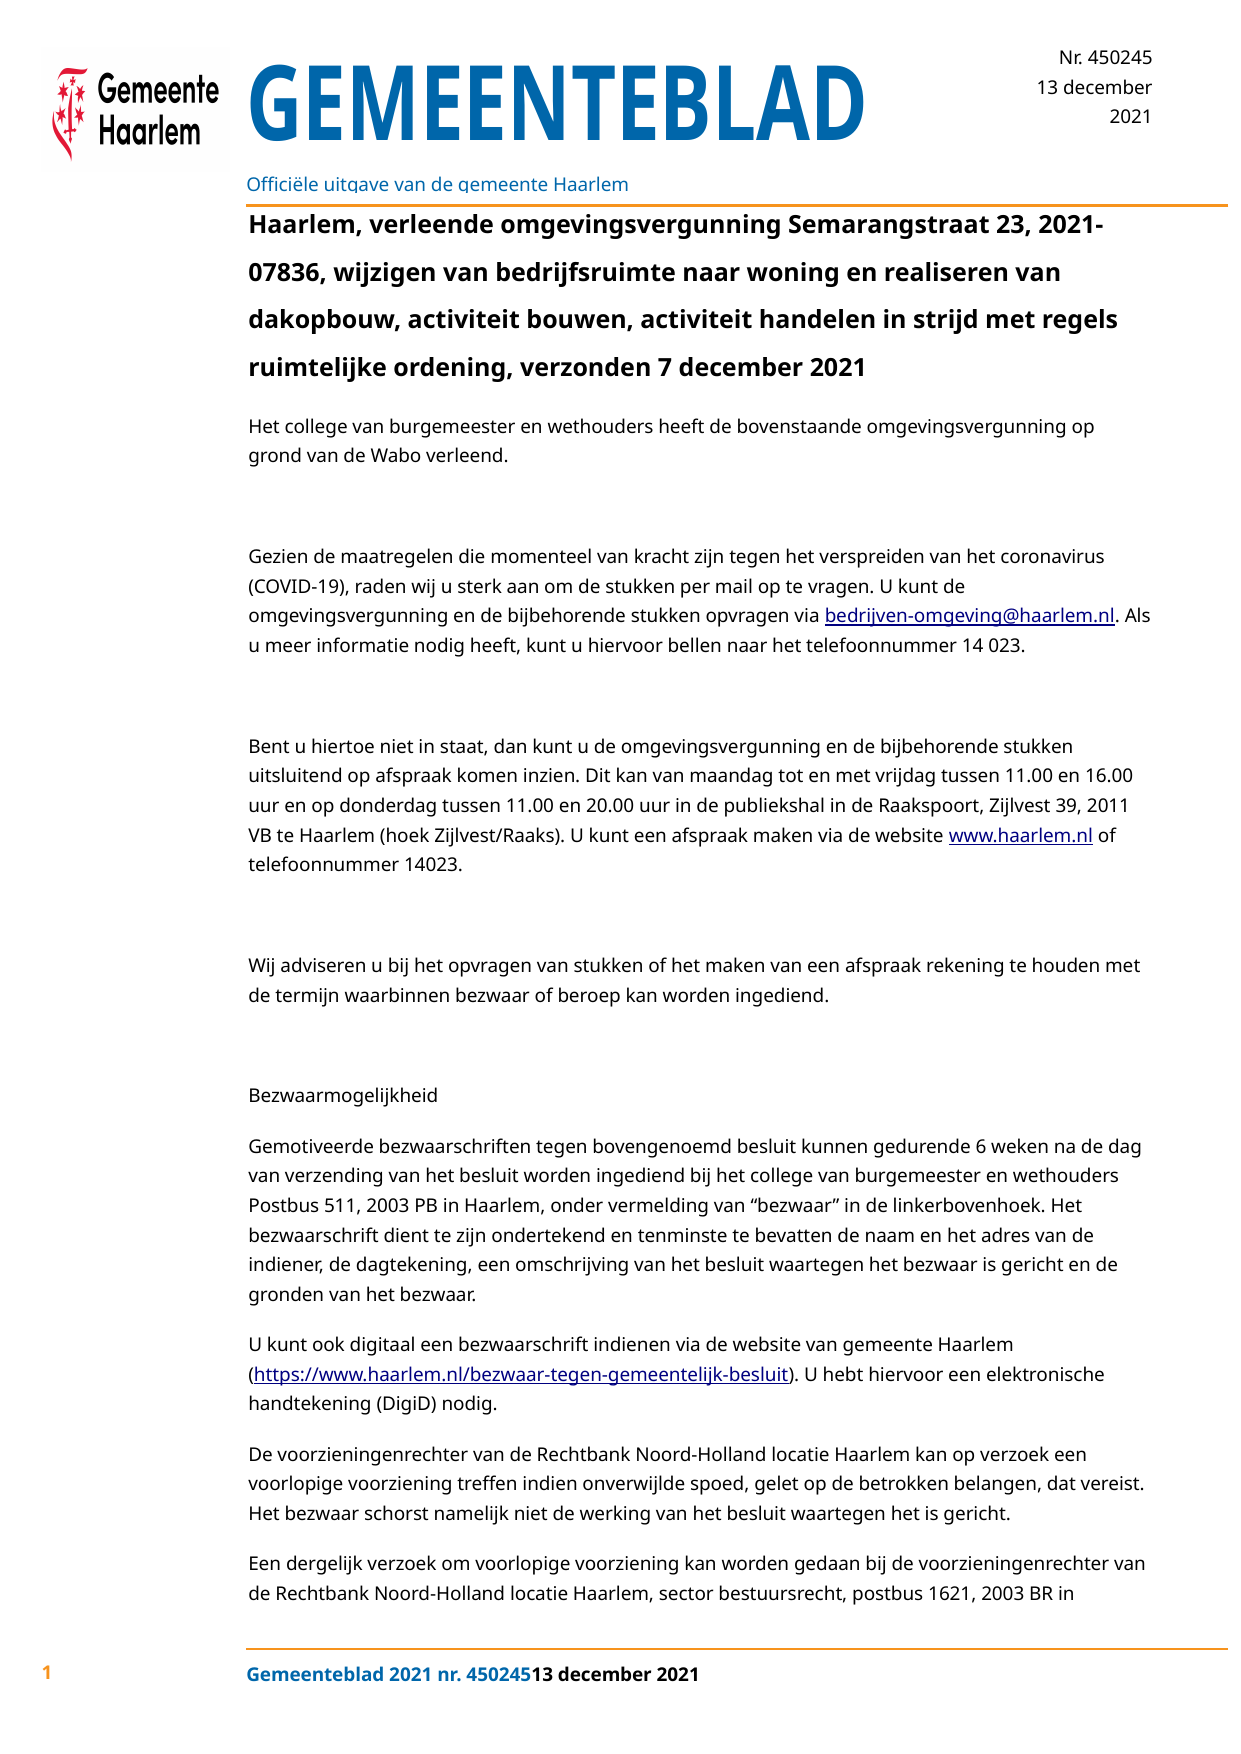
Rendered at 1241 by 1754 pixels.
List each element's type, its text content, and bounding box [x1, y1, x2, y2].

text Wij adviseren u bij het opvragen van stukken of het maken van een afspraak rekening te houden met de termijn waarbinnen bezwaar of beroep kan worden ingediend. [248, 952, 1152, 1008]
text Het college van burgemeester en wethouders heeft de bovenstaande omgevingsvergunning op grond van de Wabo verleend. [248, 413, 1152, 468]
text Bezwaarmogelijkheid [248, 1083, 1152, 1108]
text Gemotiveerde bezwaarschriften tegen bovengenoemd besluit kunnen gedurende 6 weken na de dag van verzending van het besluit worden ingediend bij het college van burgemeester en wethouders Postbus 511, 2003 PB in Haarlem, onder vermelding van “bezwaar” in de linkerbovenhoek. Het bezwaarschrift dient te zijn ondertekend en tenminste te bevatten de naam en het adres van de indiener, de dagtekening, een omschrijving van het besluit waartegen het bezwaar is gericht en de gronden van het bezwaar. [248, 1133, 1152, 1307]
picture [41, 47, 231, 172]
text Gezien de maatregelen die momenteel van kracht zijn tegen het verspreiden van het coronavirus (COVID-19), raden wij u sterk aan om de stukken per mail op te vragen. U kunt de omgevingsvergunning en de bijbehorende stukken opvragen via bedrijven-omgeving@haarlem.nl. Als u meer informatie nodig heeft, kunt u hiervoor bellen naar het telefoonnummer 14 023. [248, 543, 1152, 658]
text U kunt ook digitaal een bezwaarschrift indienen via de website van gemeente Haarlem (https://www.haarlem.nl/bezwaar-tegen-gemeentelijk-besluit). U hebt hiervoor een elektronische handtekening (DigiD) nodig. [248, 1331, 1152, 1416]
text Haarlem, verleende omgevingsvergunning Semarangstraat 23, 2021-07836, wijzigen van bedrijfsruimte naar woning en realiseren van dakopbouw, activiteit bouwen, activiteit handelen in strijd met regels ruimtelijke ordening, verzonden 7 december 2021 [248, 207, 1152, 384]
text Een dergelijk verzoek om voorlopige voorziening kan worden gedaan bij de voorzieningenrechter van de Rechtbank Noord-Holland locatie Haarlem, sector bestuursrecht, postbus 1621, 2003 BR in [248, 1551, 1152, 1606]
text Bent u hiertoe niet in staat, dan kunt u de omgevingsvergunning en de bijbehorende stukken uitsluitend op afspraak komen inzien. Dit kan van maandag tot en met vrijdag tussen 11.00 en 16.00 uur en op donderdag tussen 11.00 en 20.00 uur in de publiekshal in de Raakspoort, Zijlvest 39, 2011 VB te Haarlem (hoek Zijlvest/Raaks). U kunt een afspraak maken via de website www.haarlem.nl of telefoonnummer 14023. [248, 733, 1152, 877]
text De voorzieningenrechter van de Rechtbank Noord-Holland locatie Haarlem kan op verzoek een voorlopige voorziening treffen indien onverwijlde spoed, gelet op de betrokken belangen, dat vereist. Het bezwaar schorst namelijk niet de werking van het besluit waartegen het is gericht. [248, 1441, 1152, 1526]
